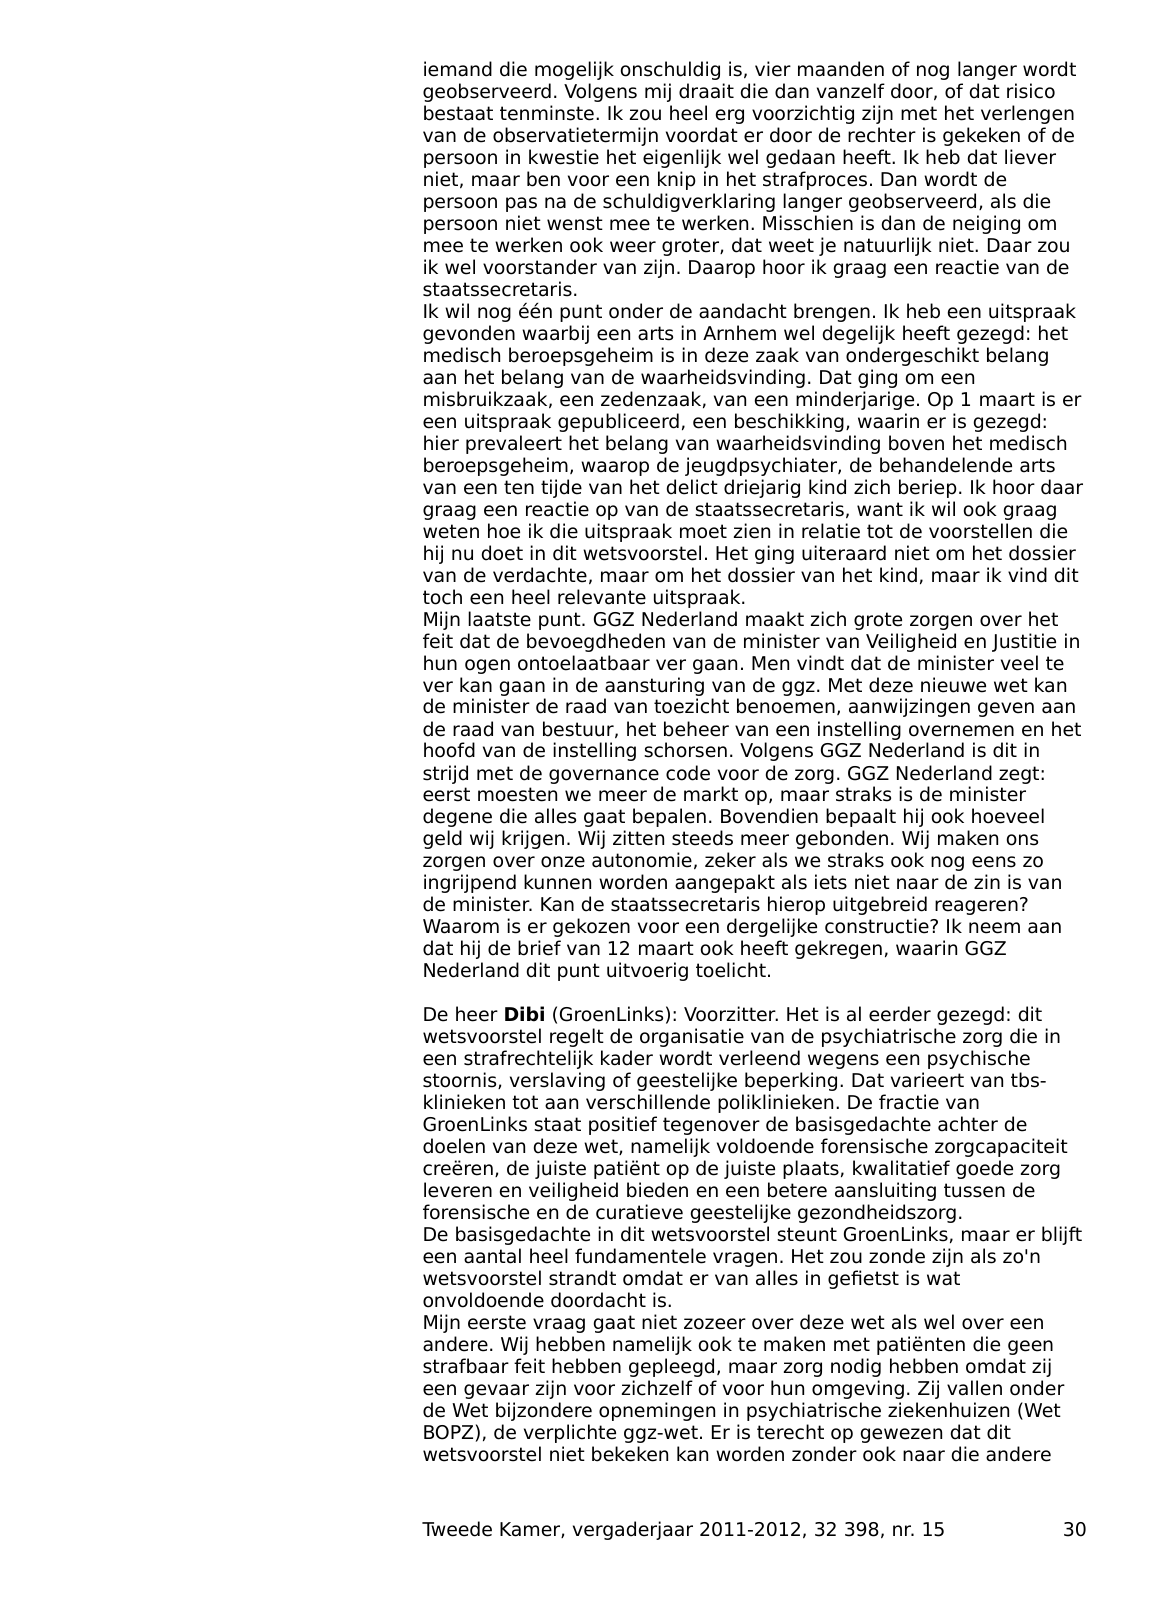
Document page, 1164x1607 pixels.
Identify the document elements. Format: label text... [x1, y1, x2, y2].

text Mijn eerste vraag gaat niet zozeer over deze wet als wel over een andere. Wij hebben namelijk ook te maken met patiënten die geen strafbaar feit hebben gepleegd, maar zorg nodig hebben omdat zij een gevaar zijn voor zichzelf of voor hun omgeving. Zij vallen onder de Wet bijzondere opnemingen in psychiatrische ziekenhuizen (Wet BOPZ), de verplichte ggz-wet. Er is terecht op gewezen dat dit wetsvoorstel niet bekeken kan worden zonder ook naar die andere [422, 1312, 1087, 1466]
text iemand die mogelijk onschuldig is, vier maanden of nog langer wordt geobserveerd. Volgens mij draait die dan vanzelf door, of dat risico bestaat tenminste. Ik zou heel erg voorzichtig zijn met het verlengen van de observatietermijn voordat er door de rechter is gekeken of de persoon in kwestie het eigenlijk wel gedaan heeft. Ik heb dat liever niet, maar ben voor een knip in het strafproces. Dan wordt de persoon pas na de schuldigverklaring langer geobserveerd, als die persoon niet wenst mee te werken. Misschien is dan de neiging om mee te werken ook weer groter, dat weet je natuurlijk niet. Daar zou ik wel voorstander van zijn. Daarop hoor ik graag een reactie van de staatssecretaris. [422, 59, 1087, 301]
text De heer Dibi (GroenLinks): Voorzitter. Het is al eerder gezegd: dit wetsvoorstel regelt de organisatie van de psychiatrische zorg die in een strafrechtelijk kader wordt verleend wegens een psychische stoornis, verslaving of geestelijke beperking. Dat varieert van tbs-klinieken tot aan verschillende poliklinieken. De fractie van GroenLinks staat positief tegenover de basisgedachte achter de doelen van deze wet, namelijk voldoende forensische zorgcapaciteit creëren, de juiste patiënt op de juiste plaats, kwalitatief goede zorg leveren en veiligheid bieden en een betere aansluiting tussen de forensische en de curatieve geestelijke gezondheidszorg. [422, 1004, 1087, 1224]
text Ik wil nog één punt onder de aandacht brengen. Ik heb een uitspraak gevonden waarbij een arts in Arnhem wel degelijk heeft gezegd: het medisch beroepsgeheim is in deze zaak van ondergeschikt belang aan het belang van de waarheidsvinding. Dat ging om een misbruikzaak, een zedenzaak, van een minderjarige. Op 1 maart is er een uitspraak gepubliceerd, een beschikking, waarin er is gezegd: hier prevaleert het belang van waarheidsvinding boven het medisch beroepsgeheim, waarop de jeugdpsychiater, de behandelende arts van een ten tijde van het delict driejarig kind zich beriep. Ik hoor daar graag een reactie op van de staatssecretaris, want ik wil ook graag weten hoe ik die uitspraak moet zien in relatie tot de voorstellen die hij nu doet in dit wetsvoorstel. Het ging uiteraard niet om het dossier van de verdachte, maar om het dossier van het kind, maar ik vind dit toch een heel relevante uitspraak. [422, 301, 1087, 608]
text Mijn laatste punt. GGZ Nederland maakt zich grote zorgen over het feit dat de bevoegdheden van de minister van Veiligheid en Justitie in hun ogen ontoelaatbaar ver gaan. Men vindt dat de minister veel te ver kan gaan in de aansturing van de ggz. Met deze nieuwe wet kan de minister de raad van toezicht benoemen, aanwijzingen geven aan de raad van bestuur, het beheer van een instelling overnemen en het hoofd van de instelling schorsen. Volgens GGZ Nederland is dit in strijd met de governance code voor de zorg. GGZ Nederland zegt: eerst moesten we meer de markt op, maar straks is de minister degene die alles gaat bepalen. Bovendien bepaalt hij ook hoeveel geld wij krijgen. Wij zitten steeds meer gebonden. Wij maken ons zorgen over onze autonomie, zeker als we straks ook nog eens zo ingrijpend kunnen worden aangepakt als iets niet naar de zin is van de minister. Kan de staatssecretaris hierop uitgebreid reageren? Waarom is er gekozen voor een dergelijke constructie? Ik neem aan dat hij de brief van 12 maart ook heeft gekregen, waarin GGZ Nederland dit punt uitvoerig toelicht. [422, 608, 1087, 982]
text De basisgedachte in dit wetsvoorstel steunt GroenLinks, maar er blijft een aantal heel fundamentele vragen. Het zou zonde zijn als zo'n wetsvoorstel strandt omdat er van alles in gefietst is wat onvoldoende doordacht is. [422, 1224, 1087, 1312]
